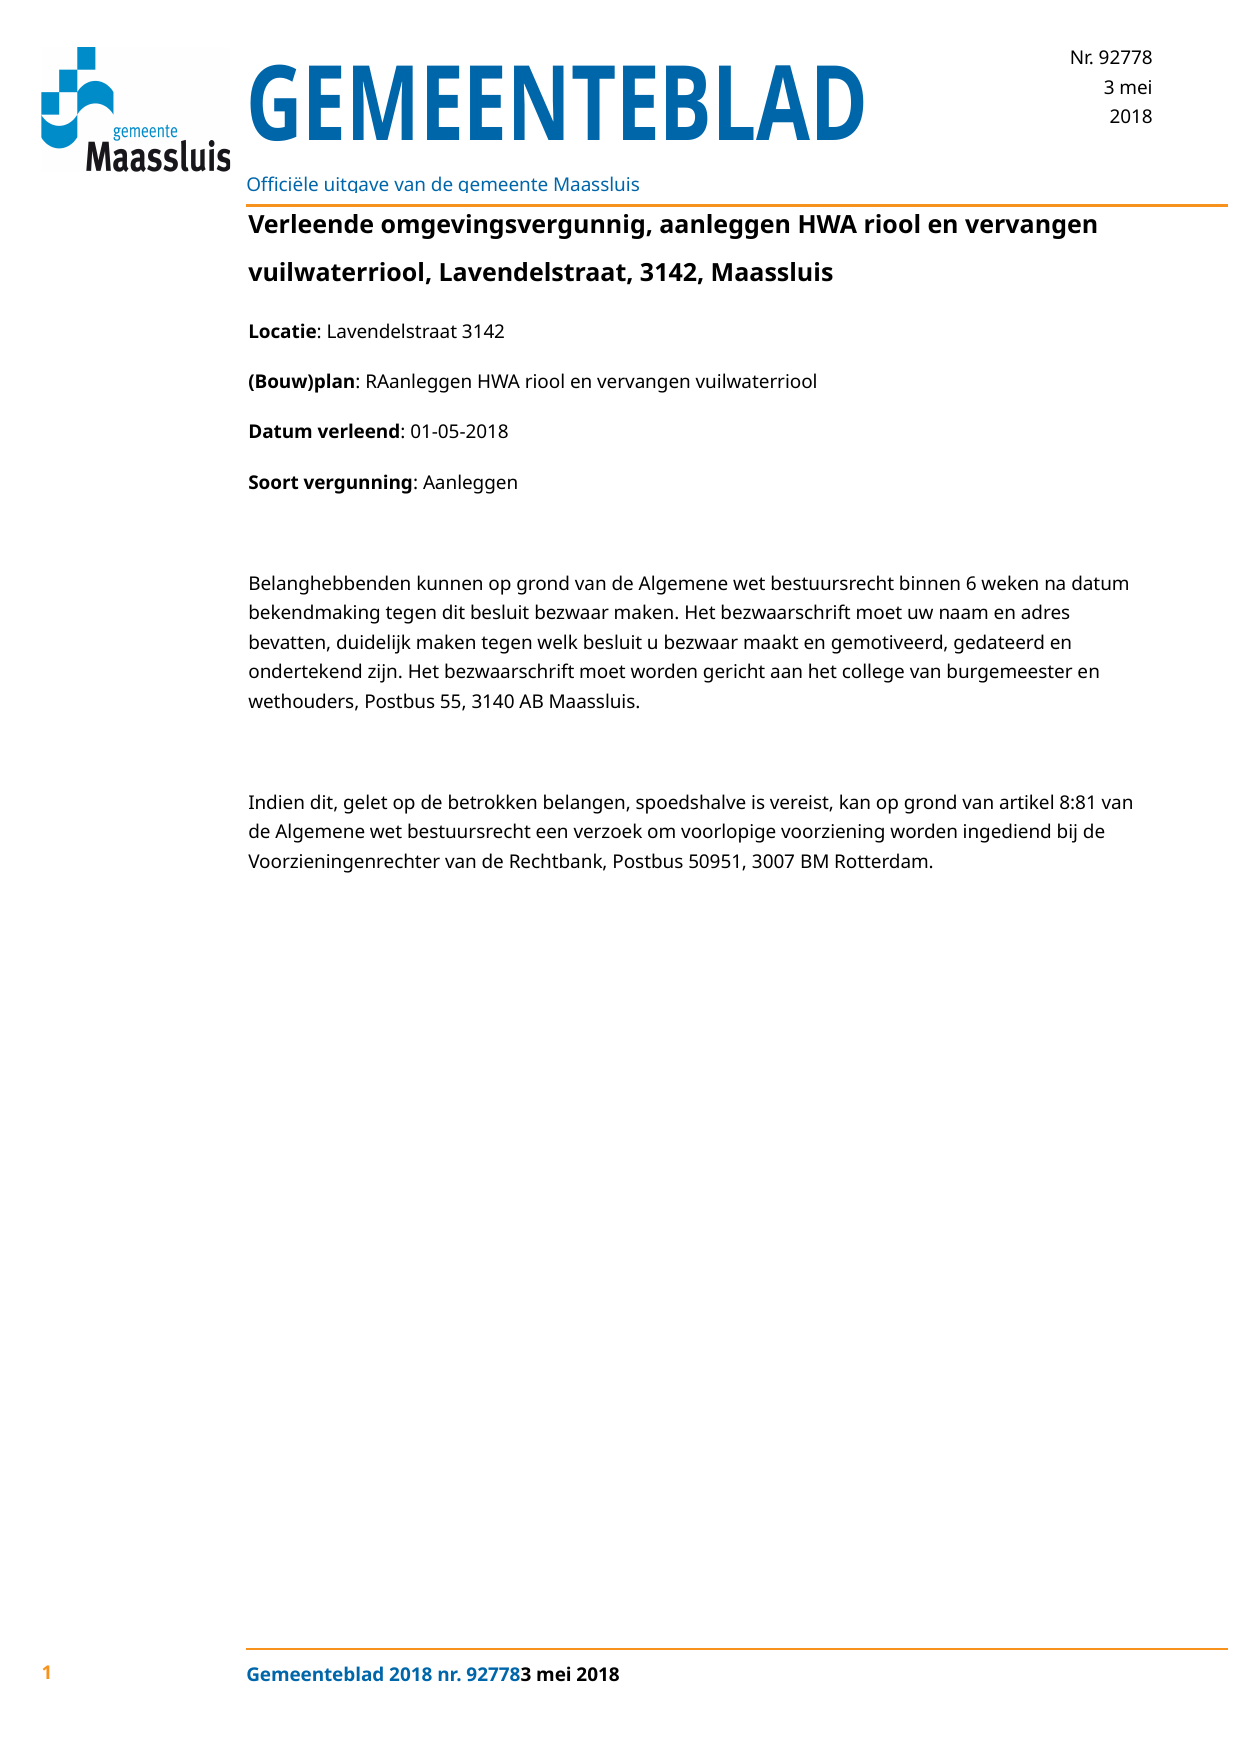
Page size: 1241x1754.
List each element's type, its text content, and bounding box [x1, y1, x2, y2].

text Soort vergunning: Aanleggen [248, 469, 1152, 495]
text Indien dit, gelet op de betrokken belangen, spoedshalve is vereist, kan op grond van artikel 8:81 van de Algemene wet bestuursrecht een verzoek om voorlopige voorziening worden ingediend bij de Voorzieningenrechter van de Rechtbank, Postbus 50951, 3007 BM Rotterdam. [248, 789, 1152, 874]
picture [41, 47, 231, 172]
text (Bouw)plan: RAanleggen HWA riool en vervangen vuilwaterriool [248, 368, 1152, 394]
text Belanghebbenden kunnen op grond van de Algemene wet bestuursrecht binnen 6 weken na datum bekendmaking tegen dit besluit bezwaar maken. Het bezwaarschrift moet uw naam en adres bevatten, duidelijk maken tegen welk besluit u bezwaar maakt en gemotiveerd, gedateerd en ondertekend zijn. Het bezwaarschrift moet worden gericht aan het college van burgemeester en wethouders, Postbus 55, 3140 AB Maassluis. [248, 570, 1152, 714]
text Locatie: Lavendelstraat 3142 [248, 318, 1152, 344]
text Verleende omgevingsvergunnig, aanleggen HWA riool en vervangen vuilwaterriool, Lavendelstraat, 3142, Maassluis [248, 207, 1152, 288]
text Datum verleend: 01-05-2018 [248, 419, 1152, 444]
picture [41, 47, 77, 92]
